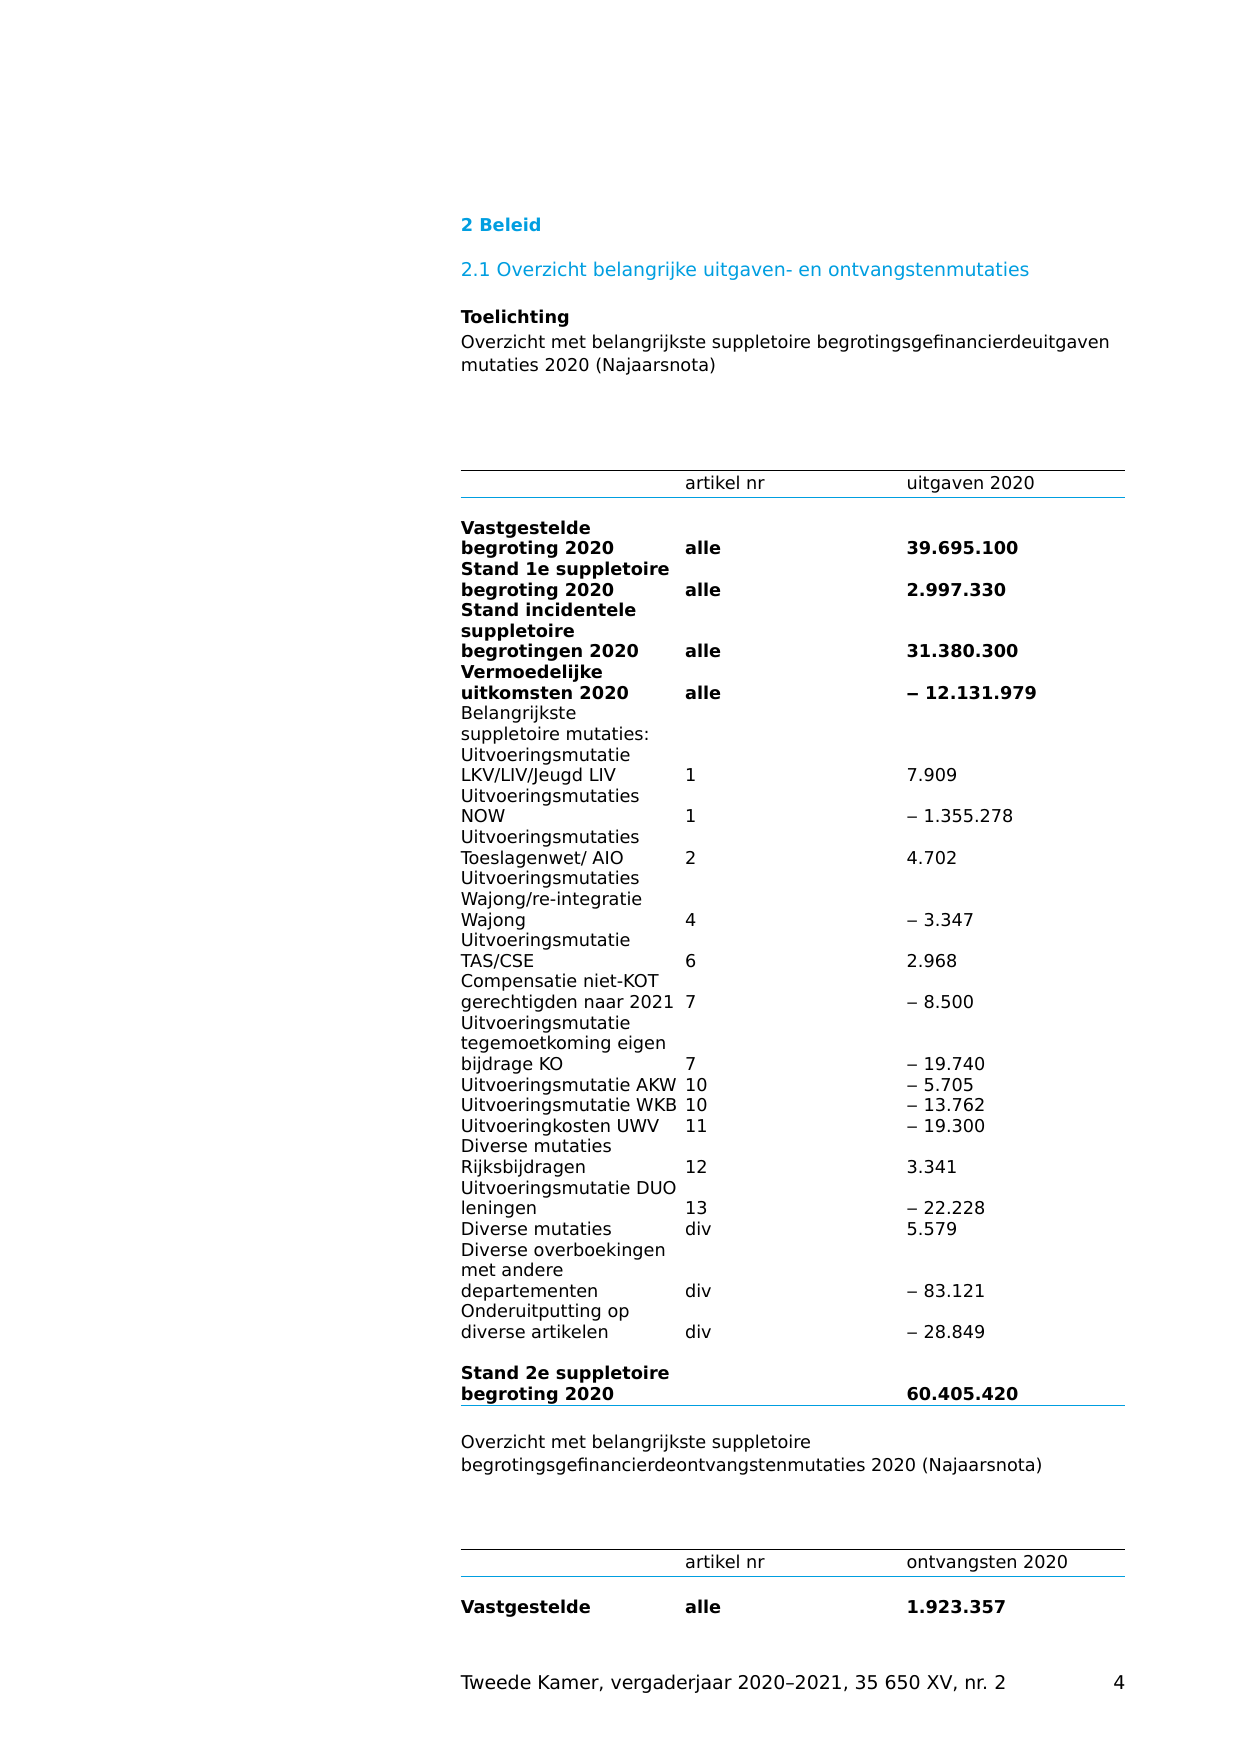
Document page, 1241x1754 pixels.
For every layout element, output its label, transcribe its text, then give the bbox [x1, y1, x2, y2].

table_cell ‒ 19.300 [904, 1116, 1125, 1136]
table_cell ‒ 12.131.979 [904, 662, 1125, 703]
table_cell Diverse mutaties [461, 1219, 682, 1239]
table_cell ‒ 13.762 [904, 1095, 1125, 1116]
table_cell [682, 498, 903, 518]
table_cell 2.997.330 [904, 559, 1125, 600]
table_cell 1.923.357 [904, 1597, 1125, 1617]
table_cell [682, 1577, 903, 1597]
table_cell [904, 498, 1125, 518]
table_cell Diverse mutaties Rijksbijdragen [461, 1136, 682, 1178]
table_cell 31.380.300 [904, 600, 1125, 662]
table_cell ‒ 28.849 [904, 1301, 1125, 1343]
table_cell alle [682, 662, 903, 703]
table_cell [904, 703, 1125, 744]
table_cell Vastgestelde begroting 2020 [461, 518, 682, 559]
text Overzicht met belangrijkste suppletoire begrotingsgefinancierdeuitgaven mutaties 2020 (Najaarsnota) [461, 330, 1125, 376]
table_cell [461, 498, 682, 518]
table_cell [461, 471, 682, 496]
table_cell alle [682, 559, 903, 600]
table_cell Uitvoeringsmutaties NOW [461, 786, 682, 827]
table_cell div [682, 1301, 903, 1343]
table_cell [682, 1363, 903, 1404]
table_cell alle [682, 1597, 903, 1617]
table_header Tabel 4 Belangrijkste suppletoire begrotingsgefinancierde ontvangstenmutaties 2020 (Tweede suppletoire begroting) (Bedragen x € 1.000) [461, 1478, 1125, 1549]
table_cell [461, 1550, 682, 1576]
table_cell Belangrijkste suppletoire mutaties: [461, 703, 682, 744]
table_cell 5.579 [904, 1219, 1125, 1239]
table_cell 60.405.420 [904, 1363, 1125, 1404]
table_cell uitgaven 2020 [904, 471, 1125, 496]
table_cell Stand 1e suppletoire begroting 2020 [461, 559, 682, 600]
table_cell Uitvoeringsmutatie TAS/CSE [461, 930, 682, 971]
table_cell 2.968 [904, 930, 1125, 971]
table_cell Compensatie niet-KOT gerechtigden naar 2021 [461, 971, 682, 1013]
table_cell 7.909 [904, 745, 1125, 786]
table_cell 1 [682, 786, 903, 827]
table_cell Stand incidentele suppletoire begrotingen 2020 [461, 600, 682, 662]
table_cell 7 [682, 971, 903, 1013]
table_cell [904, 1577, 1125, 1597]
text Overzicht met belangrijkste suppletoire begrotingsgefinancierdeontvangstenmutaties 2020 (Najaarsnota) [461, 1430, 1125, 1476]
table_cell ‒ 83.121 [904, 1240, 1125, 1301]
title 2.1 Overzicht belangrijke uitgaven- en ontvangstenmutaties [461, 259, 1125, 281]
table_cell 13 [682, 1178, 903, 1219]
table_cell ‒ 8.500 [904, 971, 1125, 1013]
table_cell ‒ 22.228 [904, 1178, 1125, 1219]
table_cell Vermoedelijke uitkomsten 2020 [461, 662, 682, 703]
table_cell Uitvoeringsmutatie WKB [461, 1095, 682, 1116]
table_cell 7 [682, 1013, 903, 1074]
text Toelichting [461, 305, 1125, 328]
table_cell Uitvoeringsmutaties Toeslagenwet/ AIO [461, 827, 682, 868]
table_cell alle [682, 600, 903, 662]
table_cell Vastgestelde [461, 1597, 682, 1617]
table_cell Uitvoeringsmutatie tegemoetkoming eigen bijdrage KO [461, 1013, 682, 1074]
table_cell 3.341 [904, 1136, 1125, 1178]
table_cell 10 [682, 1095, 903, 1116]
table_cell [682, 703, 903, 744]
table_cell 1 [682, 745, 903, 786]
table_cell [682, 1343, 903, 1363]
table_cell ‒ 3.347 [904, 868, 1125, 930]
table_cell [461, 1343, 682, 1363]
table_cell Uitvoeringsmutaties Wajong/re-integratie Wajong [461, 868, 682, 930]
table_cell 39.695.100 [904, 518, 1125, 559]
table_cell Uitvoeringsmutatie DUO leningen [461, 1178, 682, 1219]
table_cell Uitvoeringsmutatie AKW [461, 1075, 682, 1095]
table_cell Diverse overboekingen met andere departementen [461, 1240, 682, 1301]
table_cell 6 [682, 930, 903, 971]
table_cell Uitvoeringkosten UWV [461, 1116, 682, 1136]
table_cell div [682, 1240, 903, 1301]
table_cell Uitvoeringsmutatie LKV/LIV/Jeugd LIV [461, 745, 682, 786]
table_cell 2 [682, 827, 903, 868]
table_cell artikel nr [682, 1550, 903, 1576]
table_cell [461, 1577, 682, 1597]
table_cell ‒ 5.705 [904, 1075, 1125, 1095]
table_cell 12 [682, 1136, 903, 1178]
table_cell ‒ 19.740 [904, 1013, 1125, 1074]
title 2 Beleid [461, 213, 1125, 236]
table_cell div [682, 1219, 903, 1239]
table_cell 11 [682, 1116, 903, 1136]
table_cell 4 [682, 868, 903, 930]
table_cell ‒ 1.355.278 [904, 786, 1125, 827]
table_cell ontvangsten 2020 [904, 1550, 1125, 1576]
table_cell artikel nr [682, 471, 903, 496]
table_header Tabel 3 Belangrijkste suppletoire begrotingsgefinancierde uitgavenmutaties 2020 (Tweede suppletoire begroting) (Bedragen x € 1.000) [461, 399, 1125, 469]
table_cell Onderuitputting op diverse artikelen [461, 1301, 682, 1343]
table_cell Stand 2e suppletoire begroting 2020 [461, 1363, 682, 1404]
table_cell [904, 1343, 1125, 1363]
table_cell 10 [682, 1075, 903, 1095]
table_cell alle [682, 518, 903, 559]
table_cell 4.702 [904, 827, 1125, 868]
